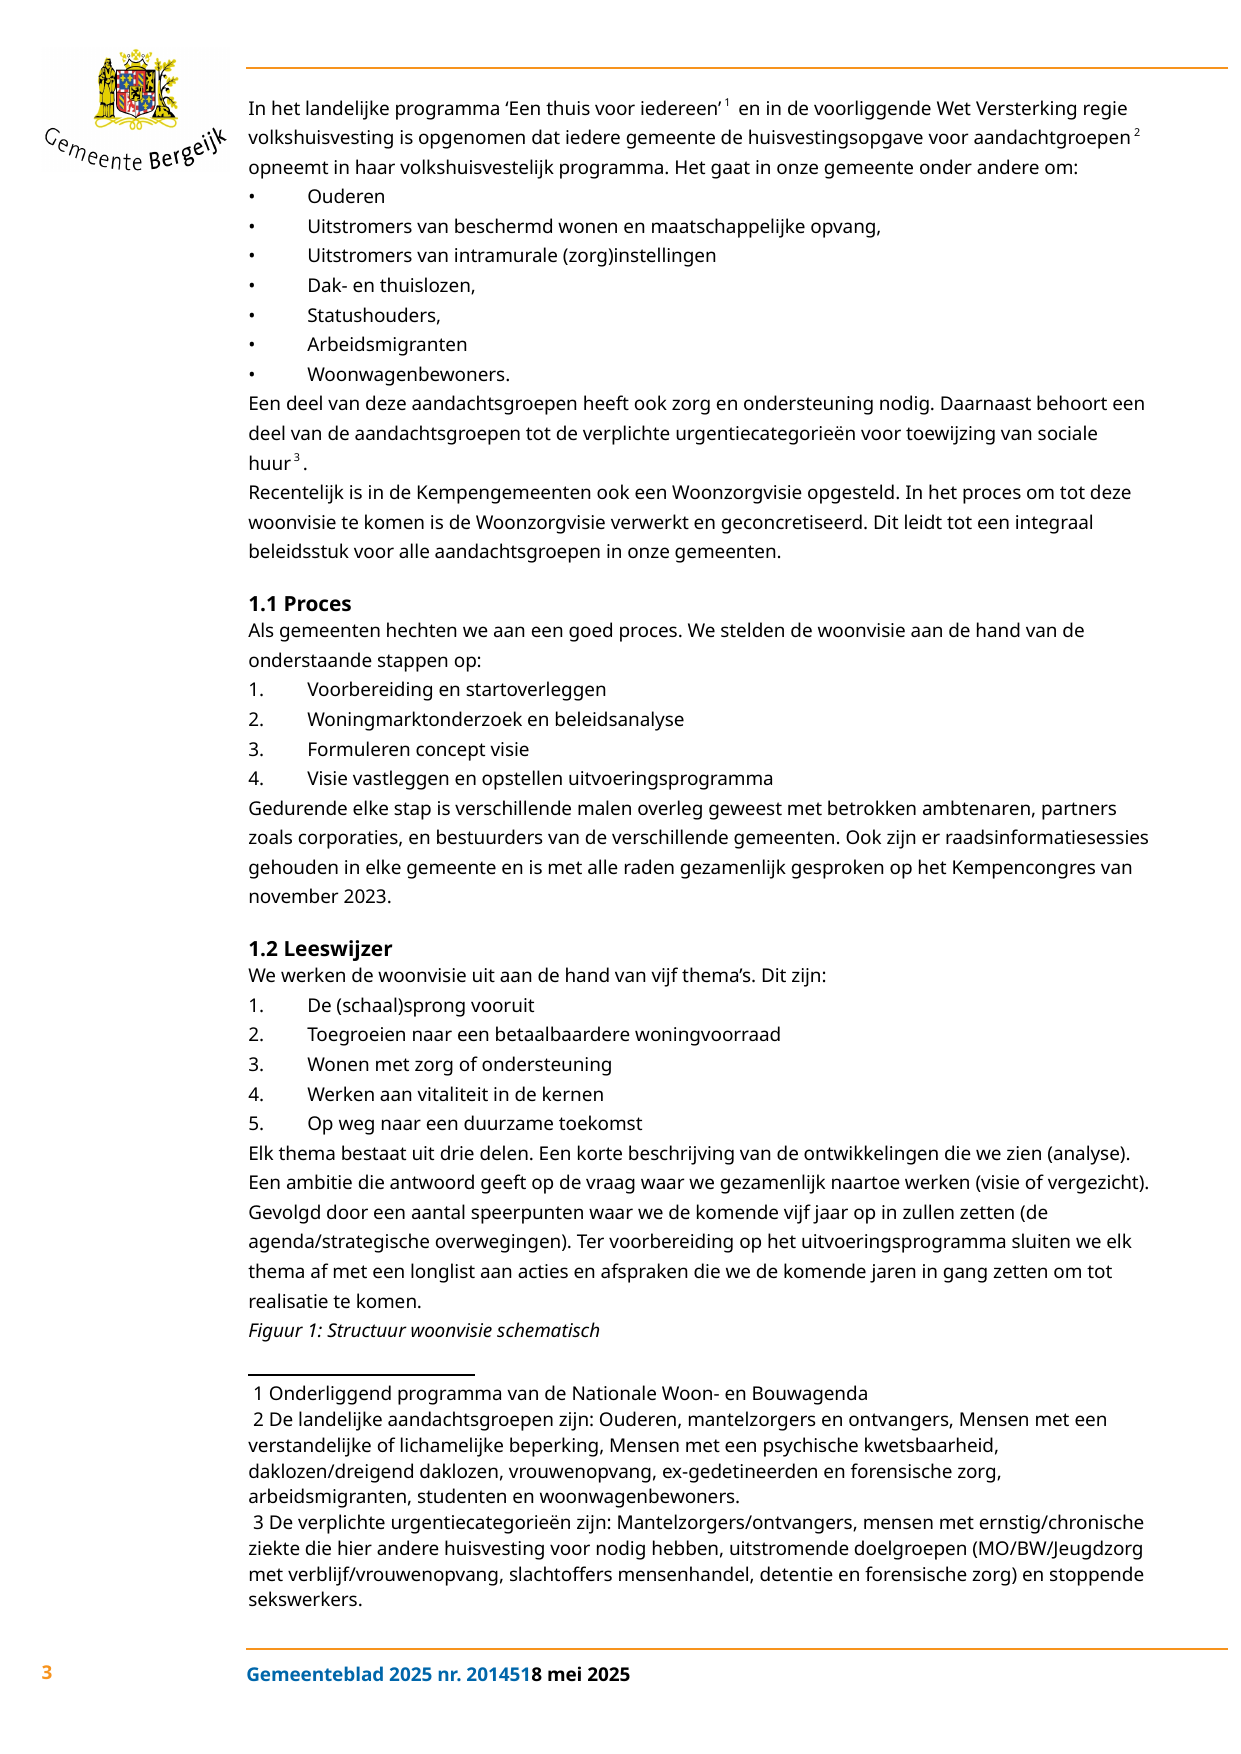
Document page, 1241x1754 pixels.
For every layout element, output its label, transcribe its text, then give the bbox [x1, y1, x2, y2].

list Woonwagenbewoners. [248, 361, 1152, 387]
list Dak- en thuislozen, [248, 272, 1152, 298]
text Elk thema bestaat uit drie delen. Een korte beschrijving van de ontwikkelingen die we zien (analyse). Een ambitie die antwoord geeft op de vraag waar we gezamenlijk naartoe werken (visie of vergezicht). Gevolgd door een aantal speerpunten waar we de komende vijf jaar op in zullen zetten (de agenda/strategische overwegingen). Ter voorbereiding op het uitvoeringsprogramma sluiten we elk thema af met een longlist aan acties en afspraken die we de komende jaren in gang zetten om tot realisatie te komen. [248, 1140, 1152, 1314]
text 1.1 Proces [248, 589, 1152, 617]
text In het landelijke programma ‘Een thuis voor iedereen’ en in de voorliggende Wet Versterking regie volkshuisvesting is opgenomen dat iedere gemeente de huisvestingsopgave voor aandachtgroepen opneemt in haar volkshuisvestelijk programma. Het gaat in onze gemeente onder andere om: [248, 95, 1152, 180]
list Uitstromers van beschermd wonen en maatschappelijke opvang, [248, 213, 1152, 239]
list Op weg naar een duurzame toekomst [248, 1110, 1152, 1136]
text Figuur 1: Structuur woonvisie schematisch [248, 1317, 1152, 1343]
list Statushouders, [248, 302, 1152, 328]
text De verplichte urgentiecategorieën zijn: Mantelzorgers/ontvangers, mensen met ernstig/chronische ziekte die hier andere huisvesting voor nodig hebben, uitstromende doelgroepen (MO/BW/Jeugdzorg met verblijf/vrouwenopvang, slachtoffers mensenhandel, detentie en forensische zorg) en stoppende sekswerkers. [248, 1509, 1152, 1612]
text Als gemeenten hechten we aan een goed proces. We stelden de woonvisie aan de hand van de onderstaande stappen op: [248, 617, 1152, 673]
list Woningmarktonderzoek en beleidsanalyse [248, 706, 1152, 732]
list Voorbereiding en startoverleggen [248, 677, 1152, 702]
text Een deel van deze aandachtsgroepen heeft ook zorg en ondersteuning nodig. Daarnaast behoort een deel van de aandachtsgroepen tot de verplichte urgentiecategorieën voor toewijzing van sociale huur. [248, 391, 1152, 476]
list Arbeidsmigranten [248, 331, 1152, 357]
text Recentelijk is in de Kempengemeenten ook een Woonzorgvisie opgesteld. In het proces om tot deze woonvisie te komen is de Woonzorgvisie verwerkt en geconcretiseerd. Dit leidt tot een integraal beleidsstuk voor alle aandachtsgroepen in onze gemeenten. [248, 479, 1152, 564]
list Wonen met zorg of ondersteuning [248, 1051, 1152, 1077]
list Ouderen [248, 183, 1152, 209]
text De landelijke aandachtsgroepen zijn: Ouderen, mantelzorgers en ontvangers, Mensen met een verstandelijke of lichamelijke beperking, Mensen met een psychische kwetsbaarheid, daklozen/dreigend daklozen, vrouwenopvang, ex-gedetineerden en forensische zorg, arbeidsmigranten, studenten en woonwagenbewoners. [248, 1406, 1152, 1509]
list Toegroeien naar een betaalbaardere woningvoorraad [248, 1022, 1152, 1047]
list Visie vastleggen en opstellen uitvoeringsprogramma [248, 765, 1152, 791]
list De (schaal)sprong vooruit [248, 992, 1152, 1018]
list Uitstromers van intramurale (zorg)instellingen [248, 243, 1152, 268]
text Gedurende elke stap is verschillende malen overleg geweest met betrokken ambtenaren, partners zoals corporaties, en bestuurders van de verschillende gemeenten. Ook zijn er raadsinformatiesessies gehouden in elke gemeente en is met alle raden gezamenlijk gesproken op het Kempencongres van november 2023. [248, 795, 1152, 909]
text 1.2 Leeswijzer [248, 934, 1152, 962]
text We werken de woonvisie uit aan de hand van vijf thema’s. Dit zijn: [248, 962, 1152, 988]
list Formuleren concept visie [248, 736, 1152, 761]
picture [41, 47, 231, 172]
list Werken aan vitaliteit in de kernen [248, 1081, 1152, 1107]
text Onderliggend programma van de Nationale Woon- en Bouwagenda [248, 1381, 1152, 1406]
